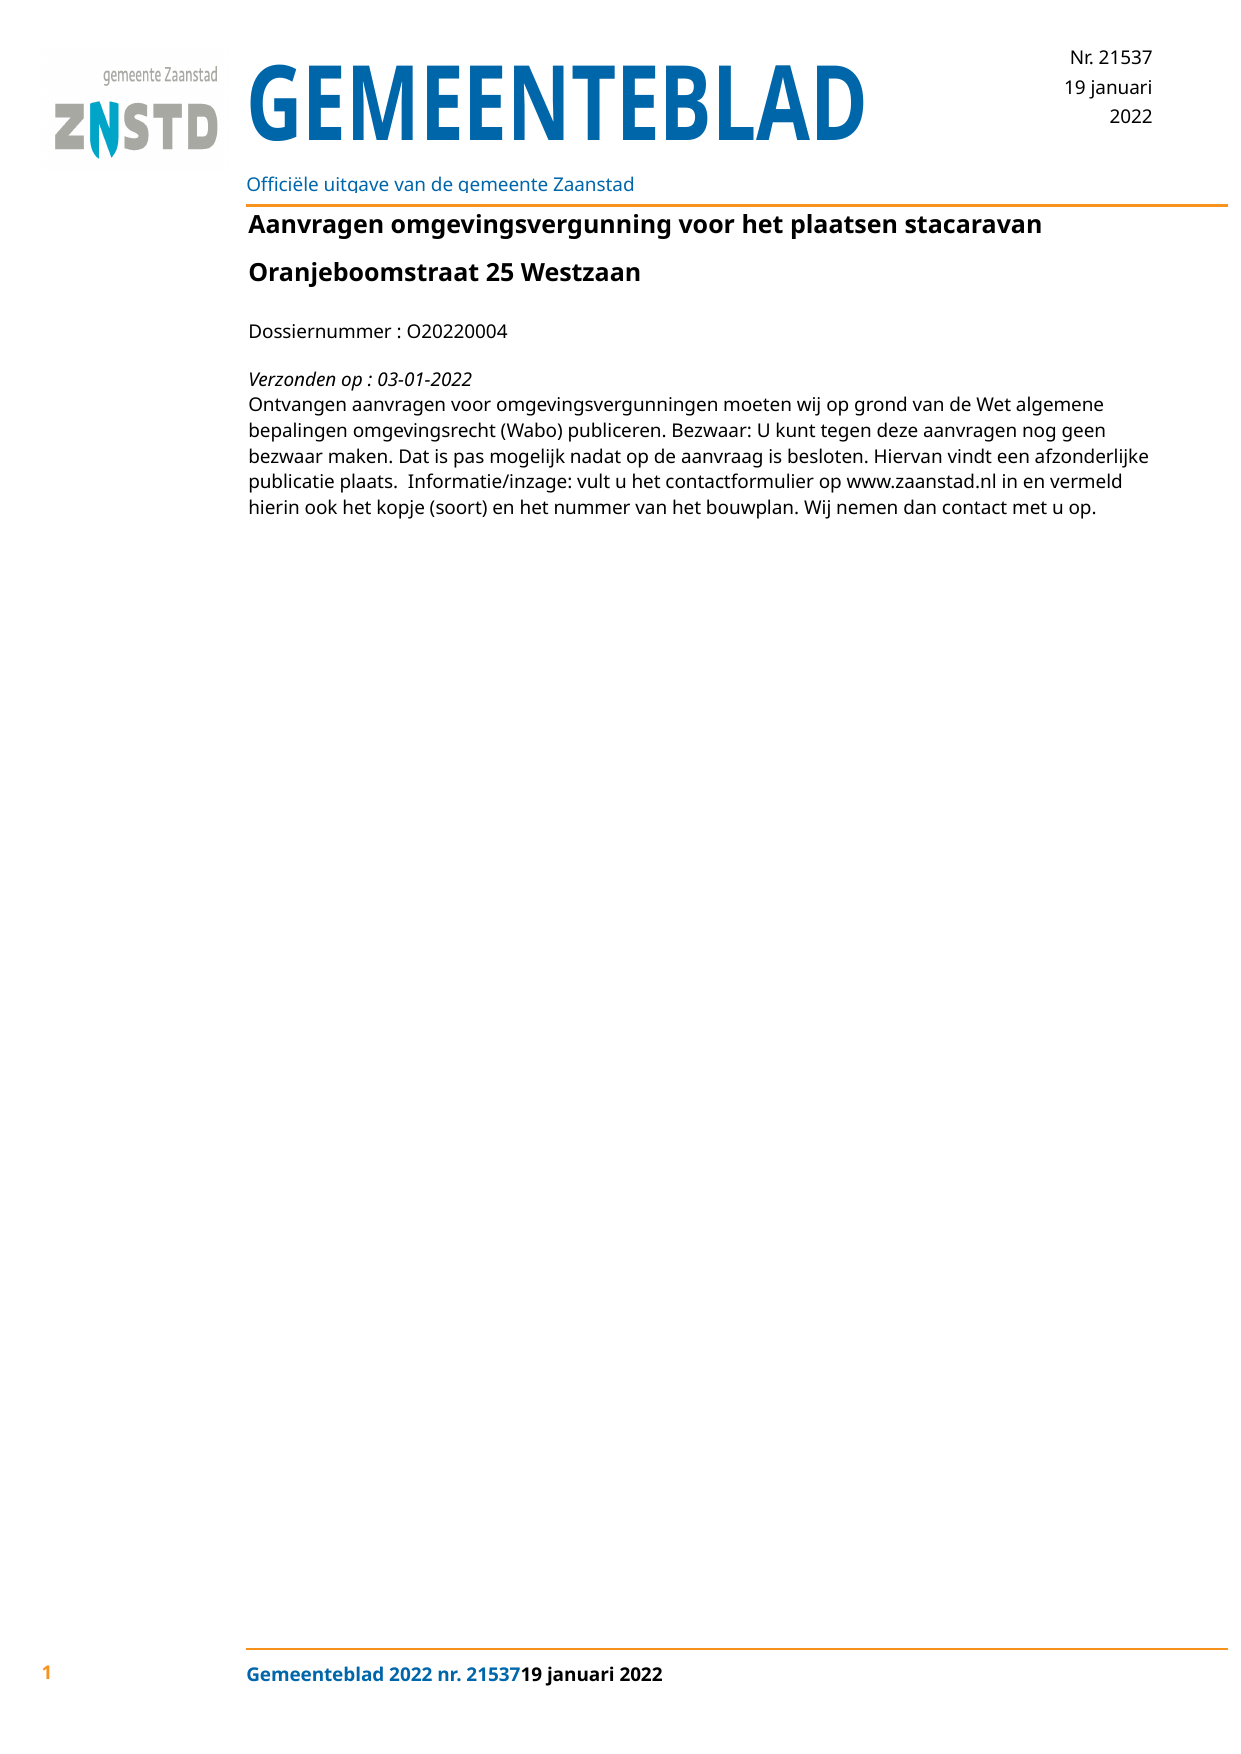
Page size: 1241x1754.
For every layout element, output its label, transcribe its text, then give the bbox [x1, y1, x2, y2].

text Verzonden op : 03-01-2022 [248, 366, 1152, 391]
picture [41, 47, 231, 172]
text Aanvragen omgevingsvergunning voor het plaatsen stacaravan Oranjeboomstraat 25 Westzaan [248, 207, 1152, 288]
text Dossiernummer : O20220004 [248, 318, 1152, 344]
text Ontvangen aanvragen voor omgevingsvergunningen moeten wij op grond van de Wet algemene bepalingen omgevingsrecht (Wabo) publiceren. Bezwaar: U kunt tegen deze aanvragen nog geen bezwaar maken. Dat is pas mogelijk nadat op de aanvraag is besloten. Hiervan vindt een afzonderlijke publicatie plaats. Informatie/inzage: vult u het contactformulier op www.zaanstad.nl in en vermeld hierin ook het kopje (soort) en het nummer van het bouwplan. Wij nemen dan contact met u op. [248, 391, 1152, 520]
